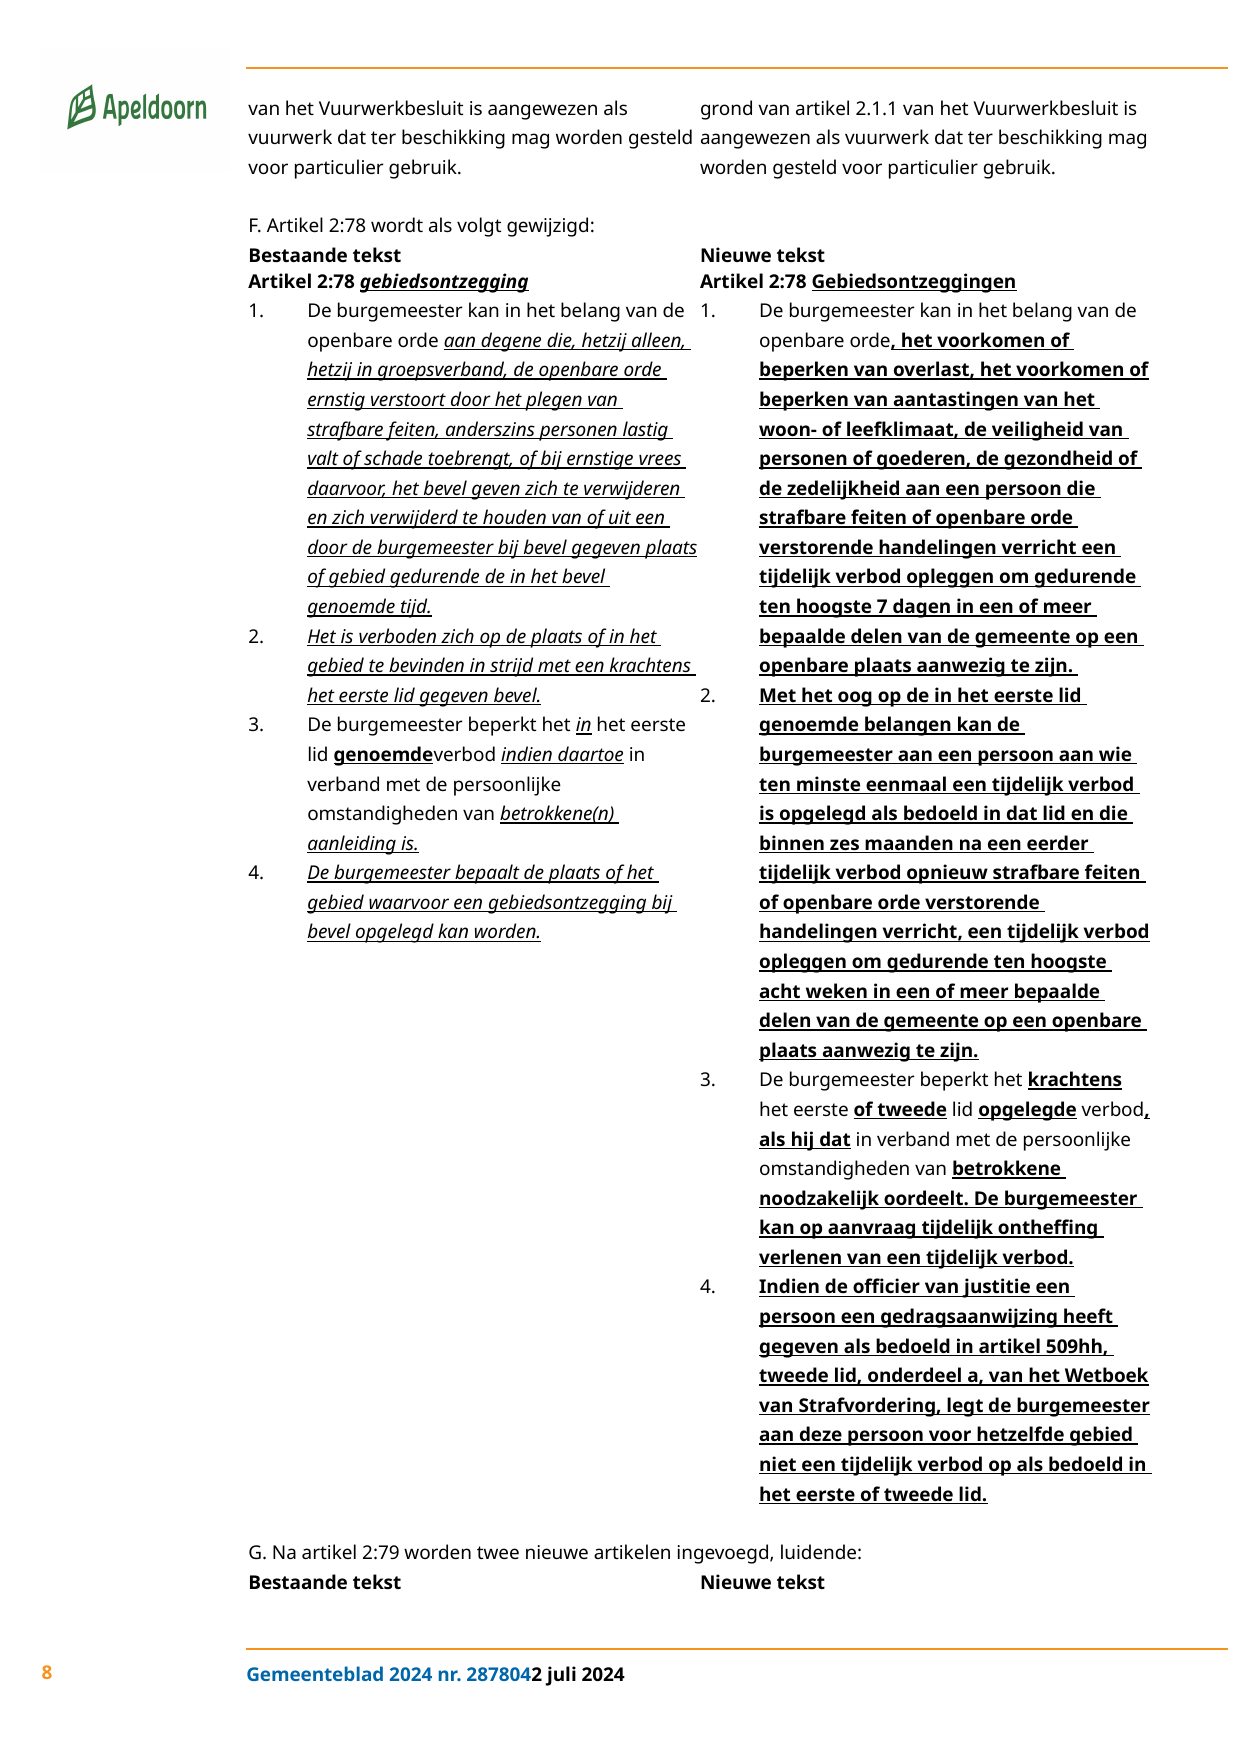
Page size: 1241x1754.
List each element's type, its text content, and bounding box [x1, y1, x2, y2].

table_header Nieuwe tekst [700, 242, 1152, 268]
text G. Na artikel 2:79 worden twee nieuwe artikelen ingevoegd, luidende: [248, 1539, 1152, 1565]
table_header Bestaande tekst [248, 1569, 700, 1595]
table_cell van het Vuurwerkbesluit is aangewezen als vuurwerk dat ter beschikking mag worden gesteld voor particulier gebruik. [248, 95, 700, 180]
table_header Bestaande tekst [248, 242, 700, 268]
table_header Nieuwe tekst [700, 1569, 1152, 1595]
table_cell Artikel 2:78 gebiedsontzegging De burgemeester kan in het belang van de openbare orde aan degene die, hetzij alleen, hetzij in groepsverband, de openbare orde ernstig verstoort door het plegen van strafbare feiten, anderszins personen lastig valt of schade toebrengt, of bij ernstige vrees daarvoor, het bevel geven zich te verwijderen en zich verwijderd te houden van of uit een door de burgemeester bij bevel gegeven plaats of gebied gedurende de in het bevel genoemde tijd. Het is verboden zich op de plaats of in het gebied te bevinden in strijd met een krachtens het eerste lid gegeven bevel. De burgemeester beperkt het in het eerste lid genoemdeverbod indien daartoe in verband met de persoonlijke omstandigheden van betrokkene(n) aanleiding is. De burgemeester bepaalt de plaats of het gebied waarvoor een gebiedsontzegging bij bevel opgelegd kan worden. [248, 268, 700, 1507]
text F. Artikel 2:78 wordt als volgt gewijzigd: [248, 212, 1152, 238]
table_cell Artikel 2:78 Gebiedsontzeggingen De burgemeester kan in het belang van de openbare orde, het voorkomen of beperken van overlast, het voorkomen of beperken van aantastingen van het woon- of leefklimaat, de veiligheid van personen of goederen, de gezondheid of de zedelijkheid aan een persoon die strafbare feiten of openbare orde verstorende handelingen verricht een tijdelijk verbod opleggen om gedurende ten hoogste 7 dagen in een of meer bepaalde delen van de gemeente op een openbare plaats aanwezig te zijn. Met het oog op de in het eerste lid genoemde belangen kan de burgemeester aan een persoon aan wie ten minste eenmaal een tijdelijk verbod is opgelegd als bedoeld in dat lid en die binnen zes maanden na een eerder tijdelijk verbod opnieuw strafbare feiten of openbare orde verstorende handelingen verricht, een tijdelijk verbod opleggen om gedurende ten hoogste acht weken in een of meer bepaalde delen van de gemeente op een openbare plaats aanwezig te zijn. De burgemeester beperkt het krachtens het eerste of tweede lid opgelegde verbod, als hij dat in verband met de persoonlijke omstandigheden van betrokkene noodzakelijk oordeelt. De burgemeester kan op aanvraag tijdelijk ontheffing verlenen van een tijdelijk verbod. Indien de officier van justitie een persoon een gedragsaanwijzing heeft gegeven als bedoeld in artikel 509hh, tweede lid, onderdeel a, van het Wetboek van Strafvordering, legt de burgemeester aan deze persoon voor hetzelfde gebied niet een tijdelijk verbod op als bedoeld in het eerste of tweede lid. [700, 268, 1152, 1507]
picture [41, 47, 231, 172]
table_cell grond van artikel 2.1.1 van het Vuurwerkbesluit is aangewezen als vuurwerk dat ter beschikking mag worden gesteld voor particulier gebruik. [700, 95, 1152, 180]
